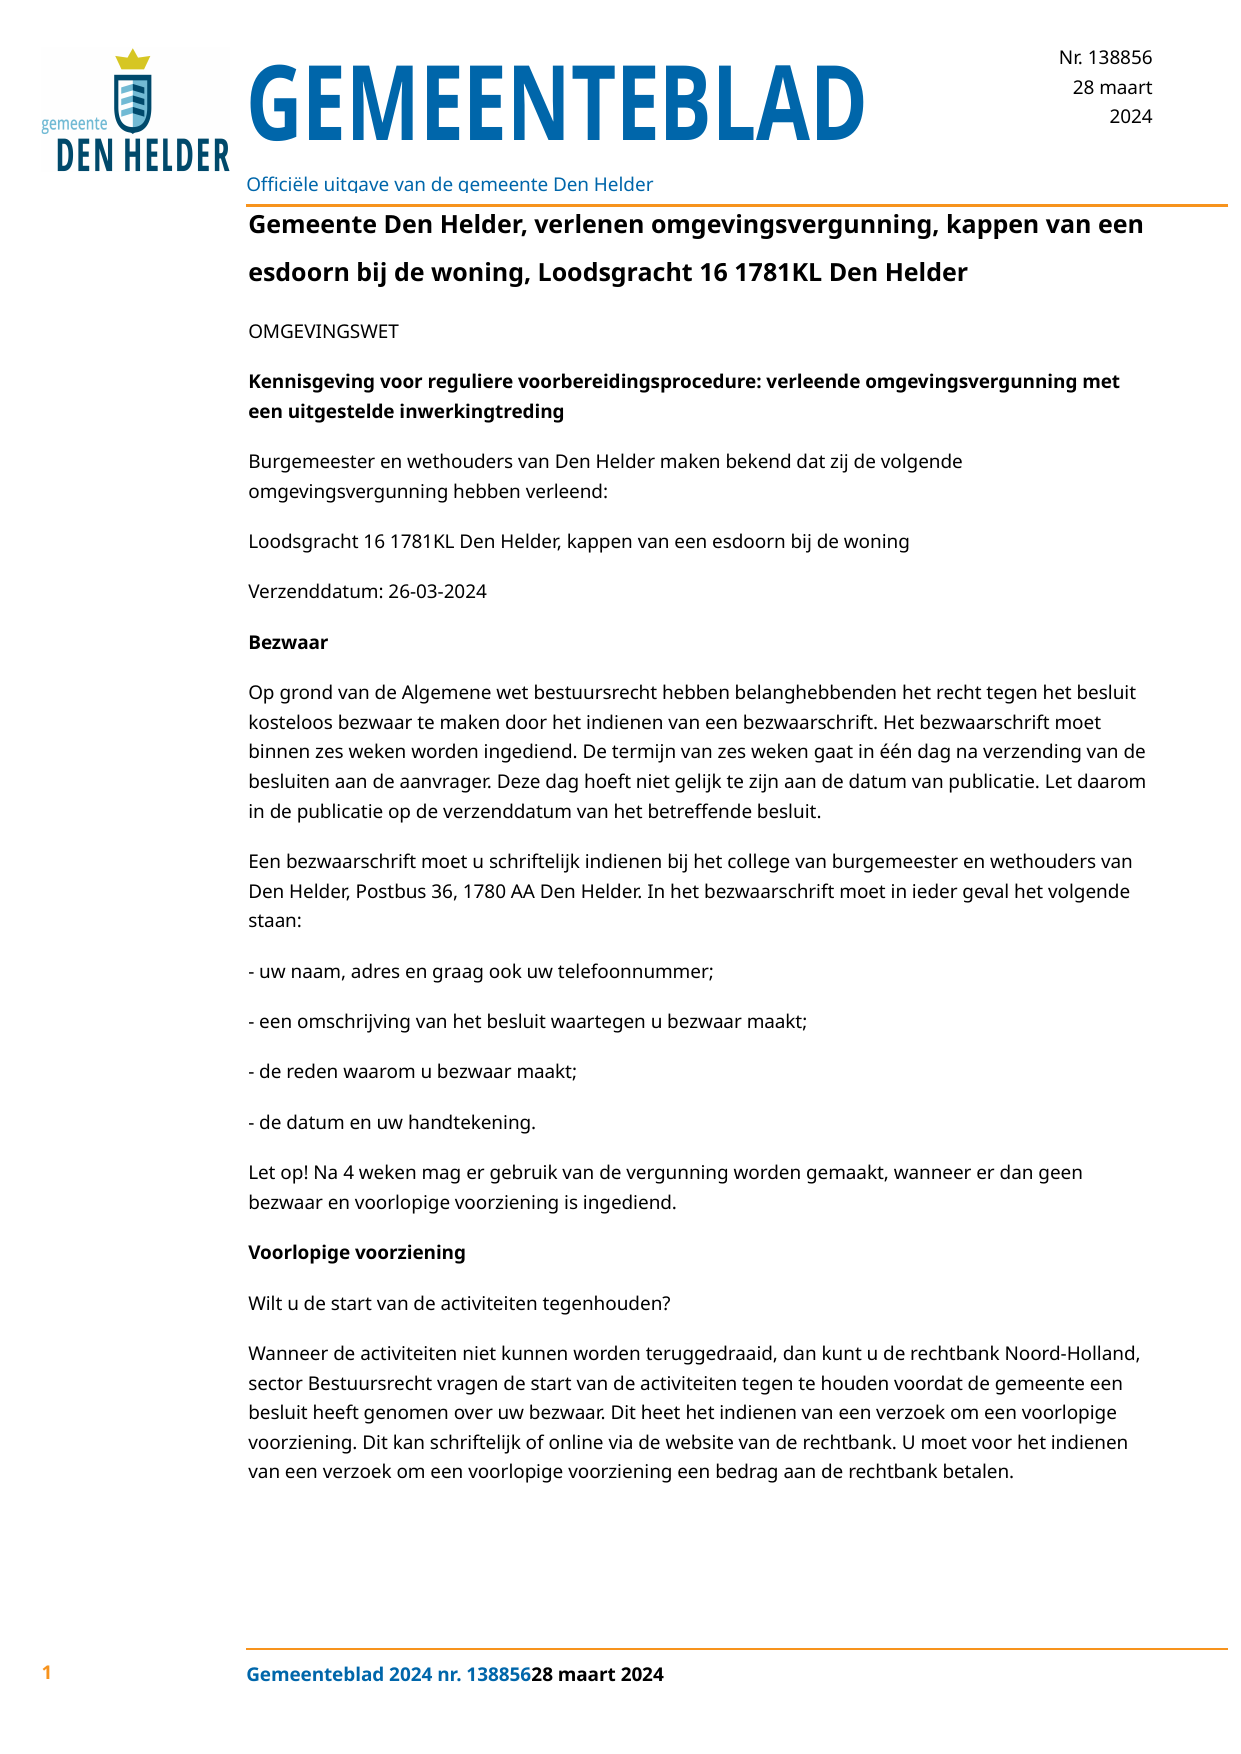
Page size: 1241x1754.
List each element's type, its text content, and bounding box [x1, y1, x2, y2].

picture [63, 144, 68, 165]
text Burgemeester en wethouders van Den Helder maken bekend dat zij de volgende omgevingsvergunning hebben verleend: [248, 448, 1152, 504]
text Let op! Na 4 weken mag er gebruik van de vergunning worden gemaakt, wanneer er dan geen bezwaar en voorlopige voorziening is ingediend. [248, 1159, 1152, 1215]
text Wanneer de activiteiten niet kunnen worden teruggedraaid, dan kunt u de rechtbank Noord-Holland, sector Bestuursrecht vragen de start van de activiteiten tegen te houden voordat de gemeente een besluit heeft genomen over uw bezwaar. Dit heet het indienen van een verzoek om een voorlopige voorziening. Dit kan schriftelijk of online via de website van de rechtbank. U moet voor het indienen van een verzoek om een voorlopige voorziening een bedrag aan de rechtbank betalen. [248, 1340, 1152, 1484]
text OMGEVINGSWET [248, 318, 1152, 344]
text Gemeente Den Helder, verlenen omgevingsvergunning, kappen van een esdoorn bij de woning, Loodsgracht 16 1781KL Den Helder [248, 207, 1152, 288]
text Op grond van de Algemene wet bestuursrecht hebben belanghebbenden het recht tegen het besluit kosteloos bezwaar te maken door het indienen van een bezwaarschrift. Het bezwaarschrift moet binnen zes weken worden ingediend. De termijn van zes weken gaat in één dag na verzending van de besluiten aan de aanvrager. Deze dag hoeft niet gelijk te zijn aan de datum van publicatie. Let daarom in de publicatie op de verzenddatum van het betreffende besluit. [248, 679, 1152, 824]
picture [130, 157, 135, 172]
text Loodsgracht 16 1781KL Den Helder, kappen van een esdoorn bij de woning [248, 528, 1152, 554]
text Voorlopige voorziening [248, 1239, 1152, 1265]
text Een bezwaarschrift moet u schriftelijk indienen bij het college van burgemeester en wethouders van Den Helder, Postbus 36, 1780 AA Den Helder. In het bezwaarschrift moet in ieder geval het volgende staan: [248, 848, 1152, 933]
text - een omschrijving van het besluit waartegen u bezwaar maakt; [248, 1008, 1152, 1034]
text - de datum en uw handtekening. [248, 1109, 1152, 1135]
text Verzenddatum: 26-03-2024 [248, 579, 1152, 604]
text Bezwaar [248, 629, 1152, 655]
picture [41, 47, 231, 172]
text - de reden waarom u bezwaar maakt; [248, 1059, 1152, 1084]
picture [100, 154, 106, 172]
text - uw naam, adres en graag ook uw telefoonnummer; [248, 958, 1152, 984]
text Kennisgeving voor reguliere voorbereidingsprocedure: verleende omgevingsvergunning met een uitgestelde inwerkingtreding [248, 368, 1152, 424]
picture [220, 160, 224, 172]
text Wilt u de start van de activiteiten tegenhouden? [248, 1290, 1152, 1316]
picture [182, 144, 187, 165]
